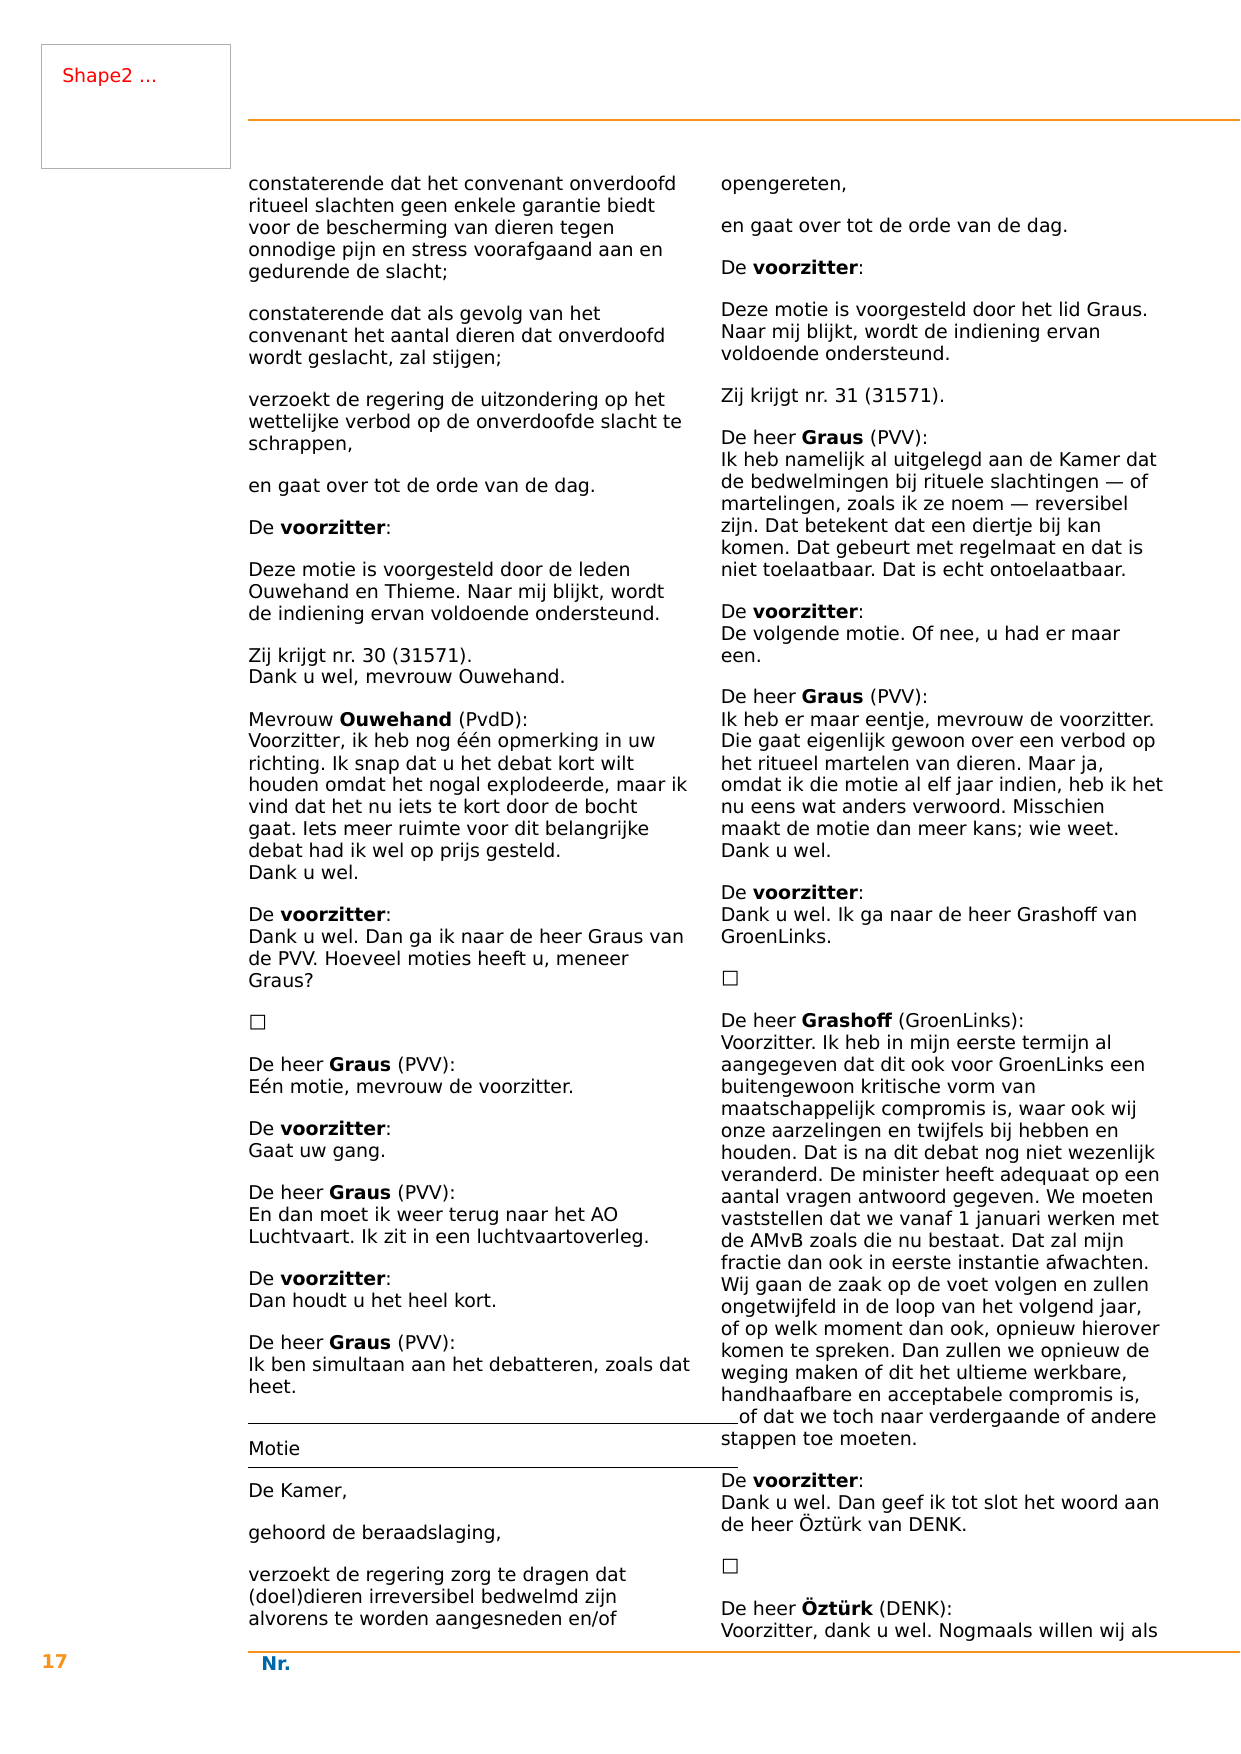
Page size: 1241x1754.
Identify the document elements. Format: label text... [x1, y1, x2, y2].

text Zij krijgt nr. 31 (31571). [721, 385, 1163, 407]
text Deze motie is voorgesteld door het lid Graus. Naar mij blijkt, wordt de indiening ervan voldoende ondersteund. [721, 299, 1163, 365]
text Voorzitter, dank u wel. Nogmaals willen wij als [721, 1620, 1163, 1642]
text Ik heb namelijk al uitgelegd aan de Kamer dat de bedwelmingen bij rituele slachtingen — of martelingen, zoals ik ze noem — reversibel zijn. Dat betekent dat een diertje bij kan komen. Dat gebeurt met regelmaat en dat is niet toelaatbaar. Dat is echt ontoelaatbaar. [721, 449, 1163, 581]
text De voorzitter: [248, 904, 691, 926]
text De voorzitter: [721, 1470, 1163, 1492]
text constaterende dat als gevolg van het convenant het aantal dieren dat onverdoofd wordt geslacht, zal stijgen; [248, 303, 691, 369]
text De heer Graus (PVV): [721, 686, 1163, 708]
text De voorzitter: [721, 882, 1163, 904]
text Mevrouw Ouwehand (PvdD): [248, 708, 691, 730]
text verzoekt de regering de uitzondering op het wettelijke verbod op de onverdoofde slacht te schrappen, [248, 389, 691, 454]
text en gaat over tot de orde van de dag. [248, 474, 691, 497]
text Dank u wel. Dan ga ik naar de heer Graus van de PVV. Hoeveel moties heeft u, meneer Graus? [248, 926, 691, 992]
text De volgende motie. Of nee, u had er maar een. [721, 622, 1163, 666]
text constaterende dat het convenant onverdoofd ritueel slachten geen enkele garantie biedt voor de bescherming van dieren tegen onnodige pijn en stress voorafgaand aan en gedurende de slacht; [248, 173, 691, 283]
text Voorzitter, ik heb nog één opmerking in uw richting. Ik snap dat u het debat kort wilt houden omdat het nogal explodeerde, maar ik vind dat het nu iets te kort door de bocht gaat. Iets meer ruimte voor dit belangrijke debat had ik wel op prijs gesteld. [248, 730, 691, 862]
text Deze motie is voorgesteld door de leden Ouwehand en Thieme. Naar mij blijkt, wordt de indiening ervan voldoende ondersteund. [248, 558, 691, 624]
text De heer Graus (PVV): [248, 1054, 691, 1076]
text Dank u wel, mevrouw Ouwehand. [248, 666, 691, 688]
text De voorzitter: [721, 257, 1163, 279]
text De voorzitter: [248, 1268, 691, 1290]
text De heer Graus (PVV): [248, 1182, 691, 1204]
text Gaat uw gang. [248, 1140, 691, 1162]
text De voorzitter: [248, 517, 691, 538]
text De heer Graus (PVV): [721, 427, 1163, 449]
text Voorzitter. Ik heb in mijn eerste termijn al aangegeven dat dit ook voor GroenLinks een buitengewoon kritische vorm van maatschappelijk compromis is, waar ook wij onze aarzelingen en twijfels bij hebben en houden. Dat is na dit debat nog niet wezenlijk veranderd. De minister heeft adequaat op een aantal vragen antwoord gegeven. We moeten vaststellen dat we vanaf 1 januari werken met de AMvB zoals die nu bestaat. Dat zal mijn fractie dan ook in eerste instantie afwachten. Wij gaan de zaak op de voet volgen en zullen ongetwijfeld in de loop van het volgend jaar, of op welk moment dan ook, opnieuw hierover komen te spreken. Dan zullen we opnieuw de weging maken of dit het ultieme werkbare, handhaafbare en acceptabele compromis is, of dat we toch naar verdergaande of andere stappen toe moeten. [721, 1032, 1163, 1450]
text en gaat over tot de orde van de dag. [721, 215, 1163, 237]
text ⬜ [248, 1012, 691, 1034]
text ⬜ [721, 968, 1163, 990]
text opengereten, [721, 173, 1163, 195]
text De voorzitter: [721, 601, 1163, 622]
text Dank u wel. Dan geef ik tot slot het woord aan de heer Öztürk van DENK. [721, 1492, 1163, 1536]
text gehoord de beraadslaging, [248, 1522, 691, 1544]
text Zij krijgt nr. 30 (31571). [248, 644, 691, 666]
text Dank u wel. [248, 862, 691, 884]
text Ik heb er maar eentje, mevrouw de voorzitter. Die gaat eigenlijk gewoon over een verbod op het ritueel martelen van dieren. Maar ja, omdat ik die motie al elf jaar indien, heb ik het nu eens wat anders verwoord. Misschien maakt de motie dan meer kans; wie weet. [721, 708, 1163, 840]
text De heer Graus (PVV): [248, 1332, 691, 1354]
text Ik ben simultaan aan het debatteren, zoals dat heet. [248, 1354, 691, 1398]
text verzoekt de regering zorg te dragen dat (doel)dieren irreversibel bedwelmd zijn alvorens te worden aangesneden en/of [248, 1564, 691, 1630]
text De voorzitter: [248, 1118, 691, 1140]
text Dank u wel. [721, 840, 1163, 862]
text Dan houdt u het heel kort. [248, 1290, 691, 1312]
text De heer Grashoff (GroenLinks): [721, 1010, 1163, 1032]
text De Kamer, [248, 1480, 691, 1502]
text Motie [248, 1438, 691, 1460]
text Eén motie, mevrouw de voorzitter. [248, 1076, 691, 1098]
text En dan moet ik weer terug naar het AO Luchtvaart. Ik zit in een luchtvaartoverleg. [248, 1204, 691, 1248]
text ⬜ [721, 1556, 1163, 1578]
text De heer Öztürk (DENK): [721, 1598, 1163, 1620]
text Dank u wel. Ik ga naar de heer Grashoff van GroenLinks. [721, 904, 1163, 948]
